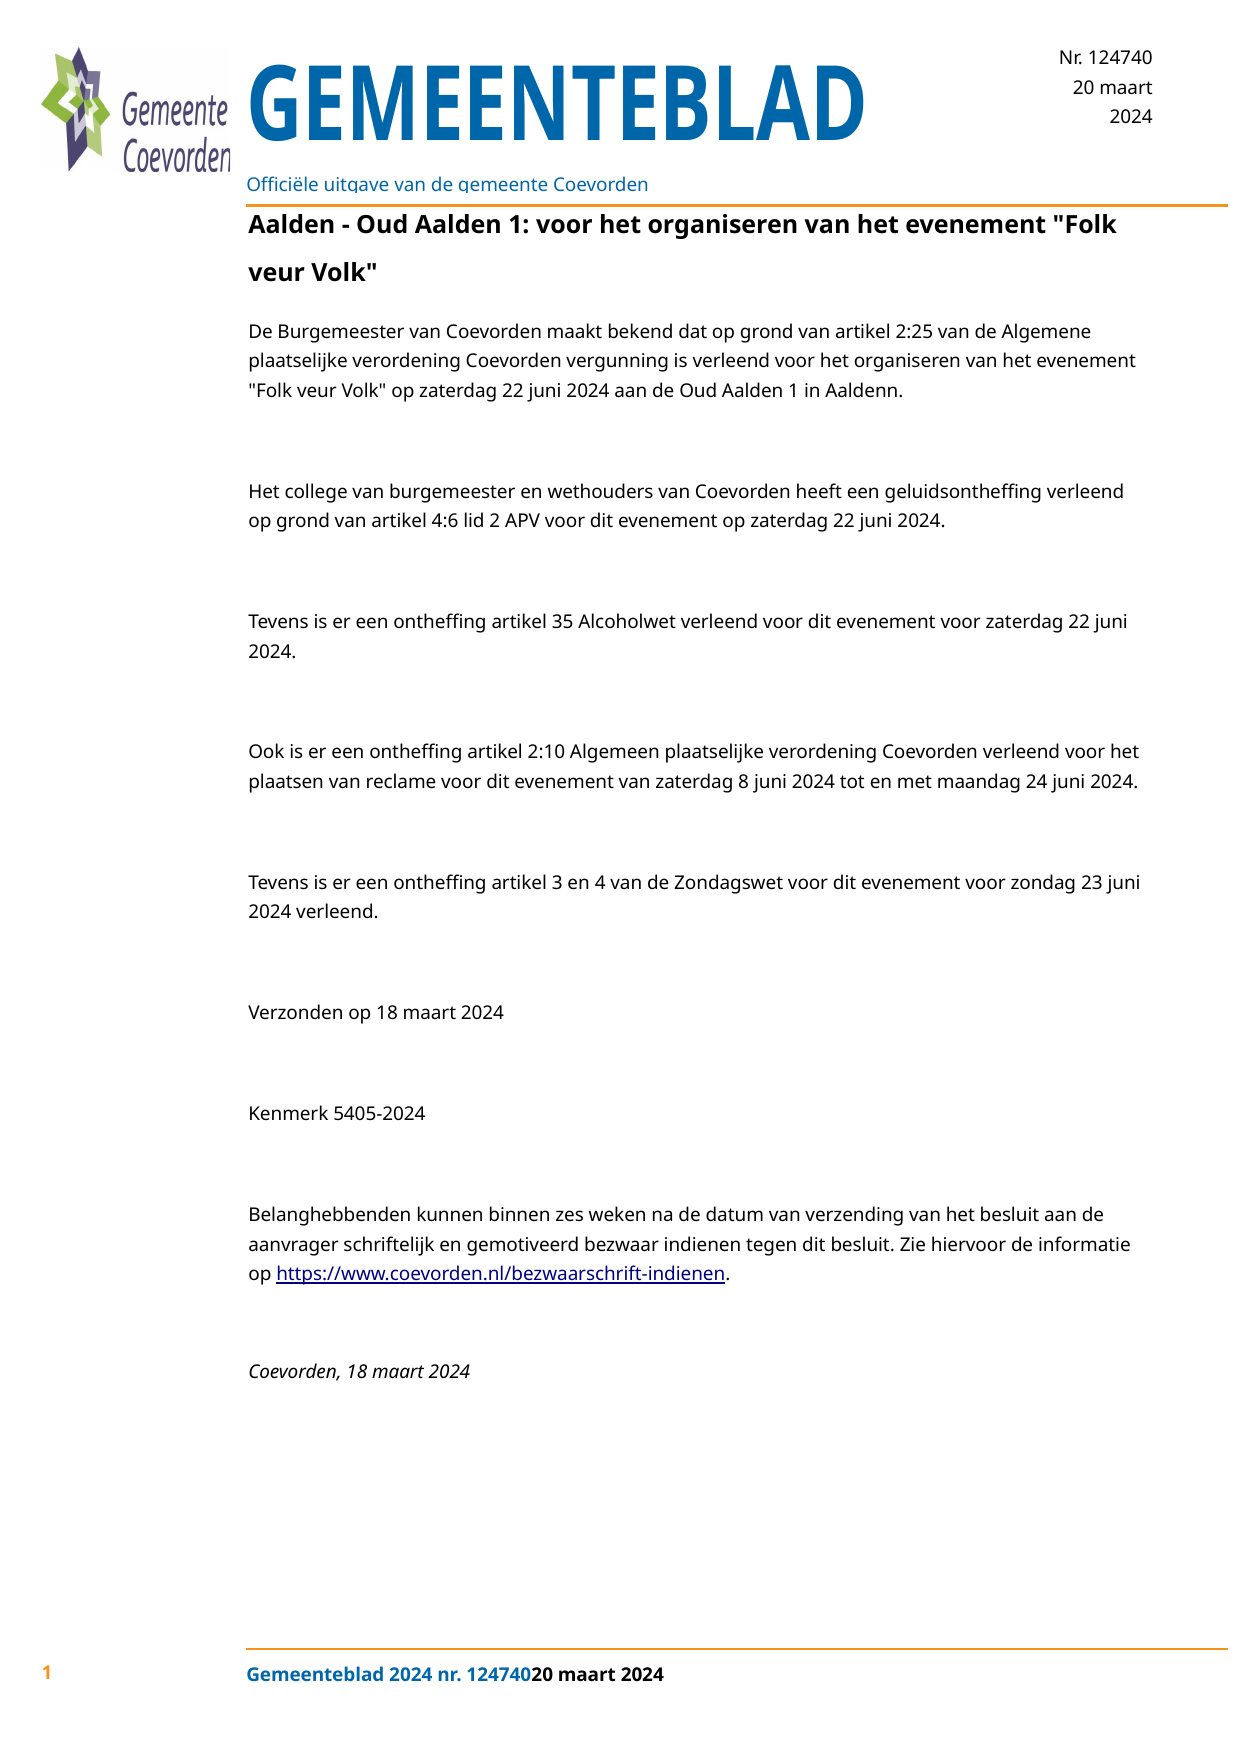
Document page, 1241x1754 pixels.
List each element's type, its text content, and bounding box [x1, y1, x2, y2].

text De Burgemeester van Coevorden maakt bekend dat op grond van artikel 2:25 van de Algemene plaatselijke verordening Coevorden vergunning is verleend voor het organiseren van het evenement "Folk veur Volk" op zaterdag 22 juni 2024 aan de Oud Aalden 1 in Aaldenn. [248, 318, 1152, 403]
picture [41, 47, 231, 172]
text Ook is er een ontheffing artikel 2:10 Algemeen plaatselijke verordening Coevorden verleend voor het plaatsen van reclame voor dit evenement van zaterdag 8 juni 2024 tot en met maandag 24 juni 2024. [248, 739, 1152, 794]
text Kenmerk 5405-2024 [248, 1100, 1152, 1126]
text Coevorden, 18 maart 2024 [248, 1359, 1152, 1384]
text Verzonden op 18 maart 2024 [248, 999, 1152, 1025]
text Belanghebbenden kunnen binnen zes weken na de datum van verzending van het besluit aan de aanvrager schriftelijk en gemotiveerd bezwaar indienen tegen dit besluit. Zie hiervoor de informatie op https://www.coevorden.nl/bezwaarschrift-indienen. [248, 1201, 1152, 1286]
text Aalden - Oud Aalden 1: voor het organiseren van het evenement "Folk veur Volk" [248, 207, 1152, 288]
text Tevens is er een ontheffing artikel 35 Alcoholwet verleend voor dit evenement voor zaterdag 22 juni 2024. [248, 608, 1152, 664]
text Het college van burgemeester en wethouders van Coevorden heeft een geluidsontheffing verleend op grond van artikel 4:6 lid 2 APV voor dit evenement op zaterdag 22 juni 2024. [248, 478, 1152, 533]
text Tevens is er een ontheffing artikel 3 en 4 van de Zondagswet voor dit evenement voor zondag 23 juni 2024 verleend. [248, 869, 1152, 924]
